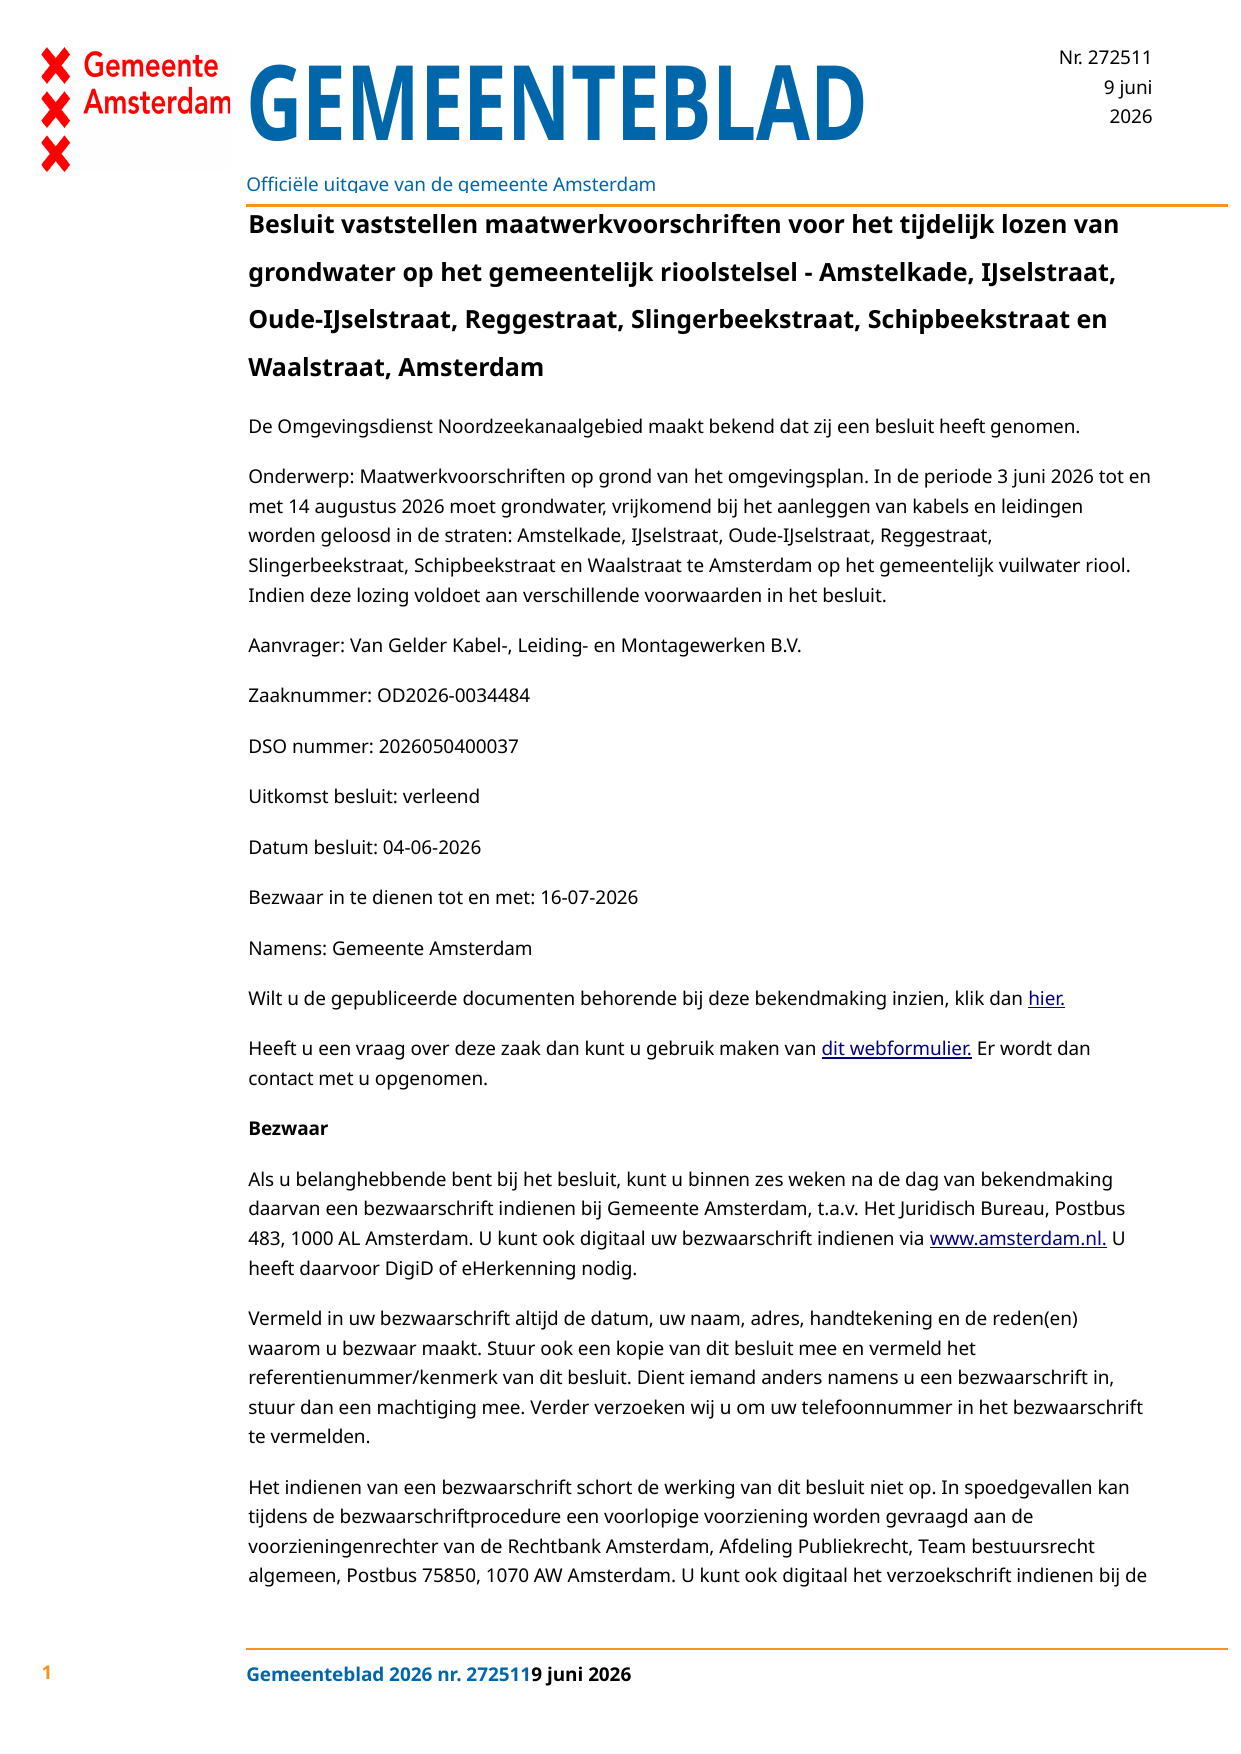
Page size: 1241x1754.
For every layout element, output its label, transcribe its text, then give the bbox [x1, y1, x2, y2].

text Namens: Gemeente Amsterdam [248, 935, 1152, 961]
text Heeft u een vraag over deze zaak dan kunt u gebruik maken van dit webformulier. Er wordt dan contact met u opgenomen. [248, 1036, 1152, 1091]
text De Omgevingsdienst Noordzeekanaalgebied maakt bekend dat zij een besluit heeft genomen. [248, 413, 1152, 439]
text Aanvrager: Van Gelder Kabel-, Leiding- en Montagewerken B.V. [248, 632, 1152, 658]
text Zaaknummer: OD2026-0034484 [248, 683, 1152, 708]
text Onderwerp: Maatwerkvoorschriften op grond van het omgevingsplan. In de periode 3 juni 2026 tot en met 14 augustus 2026 moet grondwater, vrijkomend bij het aanleggen van kabels en leidingen worden geloosd in de straten: Amstelkade, IJselstraat, Oude-IJselstraat, Reggestraat, Slingerbeekstraat, Schipbeekstraat en Waalstraat te Amsterdam op het gemeentelijk vuilwater riool. Indien deze lozing voldoet aan verschillende voorwaarden in het besluit. [248, 463, 1152, 608]
text Vermeld in uw bezwaarschrift altijd de datum, uw naam, adres, handtekening en de reden(en) waarom u bezwaar maakt. Stuur ook een kopie van dit besluit mee en vermeld het referentienummer/kenmerk van dit besluit. Dient iemand anders namens u een bezwaarschrift in, stuur dan een machtiging mee. Verder verzoeken wij u om uw telefoonnummer in het bezwaarschrift te vermelden. [248, 1305, 1152, 1449]
text Wilt u de gepubliceerde documenten behorende bij deze bekendmaking inzien, klik dan hier. [248, 985, 1152, 1011]
text Bezwaar in te dienen tot en met: 16-07-2026 [248, 884, 1152, 910]
text Datum besluit: 04-06-2026 [248, 834, 1152, 860]
text Besluit vaststellen maatwerkvoorschriften voor het tijdelijk lozen van grondwater op het gemeentelijk rioolstelsel - Amstelkade, IJselstraat, Oude-IJselstraat, Reggestraat, Slingerbeekstraat, Schipbeekstraat en Waalstraat, Amsterdam [248, 207, 1152, 384]
text DSO nummer: 2026050400037 [248, 733, 1152, 759]
text Als u belanghebbende bent bij het besluit, kunt u binnen zes weken na de dag van bekendmaking daarvan een bezwaarschrift indienen bij Gemeente Amsterdam, t.a.v. Het Juridisch Bureau, Postbus 483, 1000 AL Amsterdam. U kunt ook digitaal uw bezwaarschrift indienen via www.amsterdam.nl. U heeft daarvoor DigiD of eHerkenning nodig. [248, 1166, 1152, 1281]
picture [41, 47, 231, 172]
text Het indienen van een bezwaarschrift schort de werking van dit besluit niet op. In spoedgevallen kan tijdens de bezwaarschriftprocedure een voorlopige voorziening worden gevraagd aan de voorzieningenrechter van de Rechtbank Amsterdam, Afdeling Publiekrecht, Team bestuursrecht algemeen, Postbus 75850, 1070 AW Amsterdam. U kunt ook digitaal het verzoekschrift indienen bij de [248, 1474, 1152, 1588]
text Uitkomst besluit: verleend [248, 783, 1152, 809]
text Bezwaar [248, 1116, 1152, 1141]
